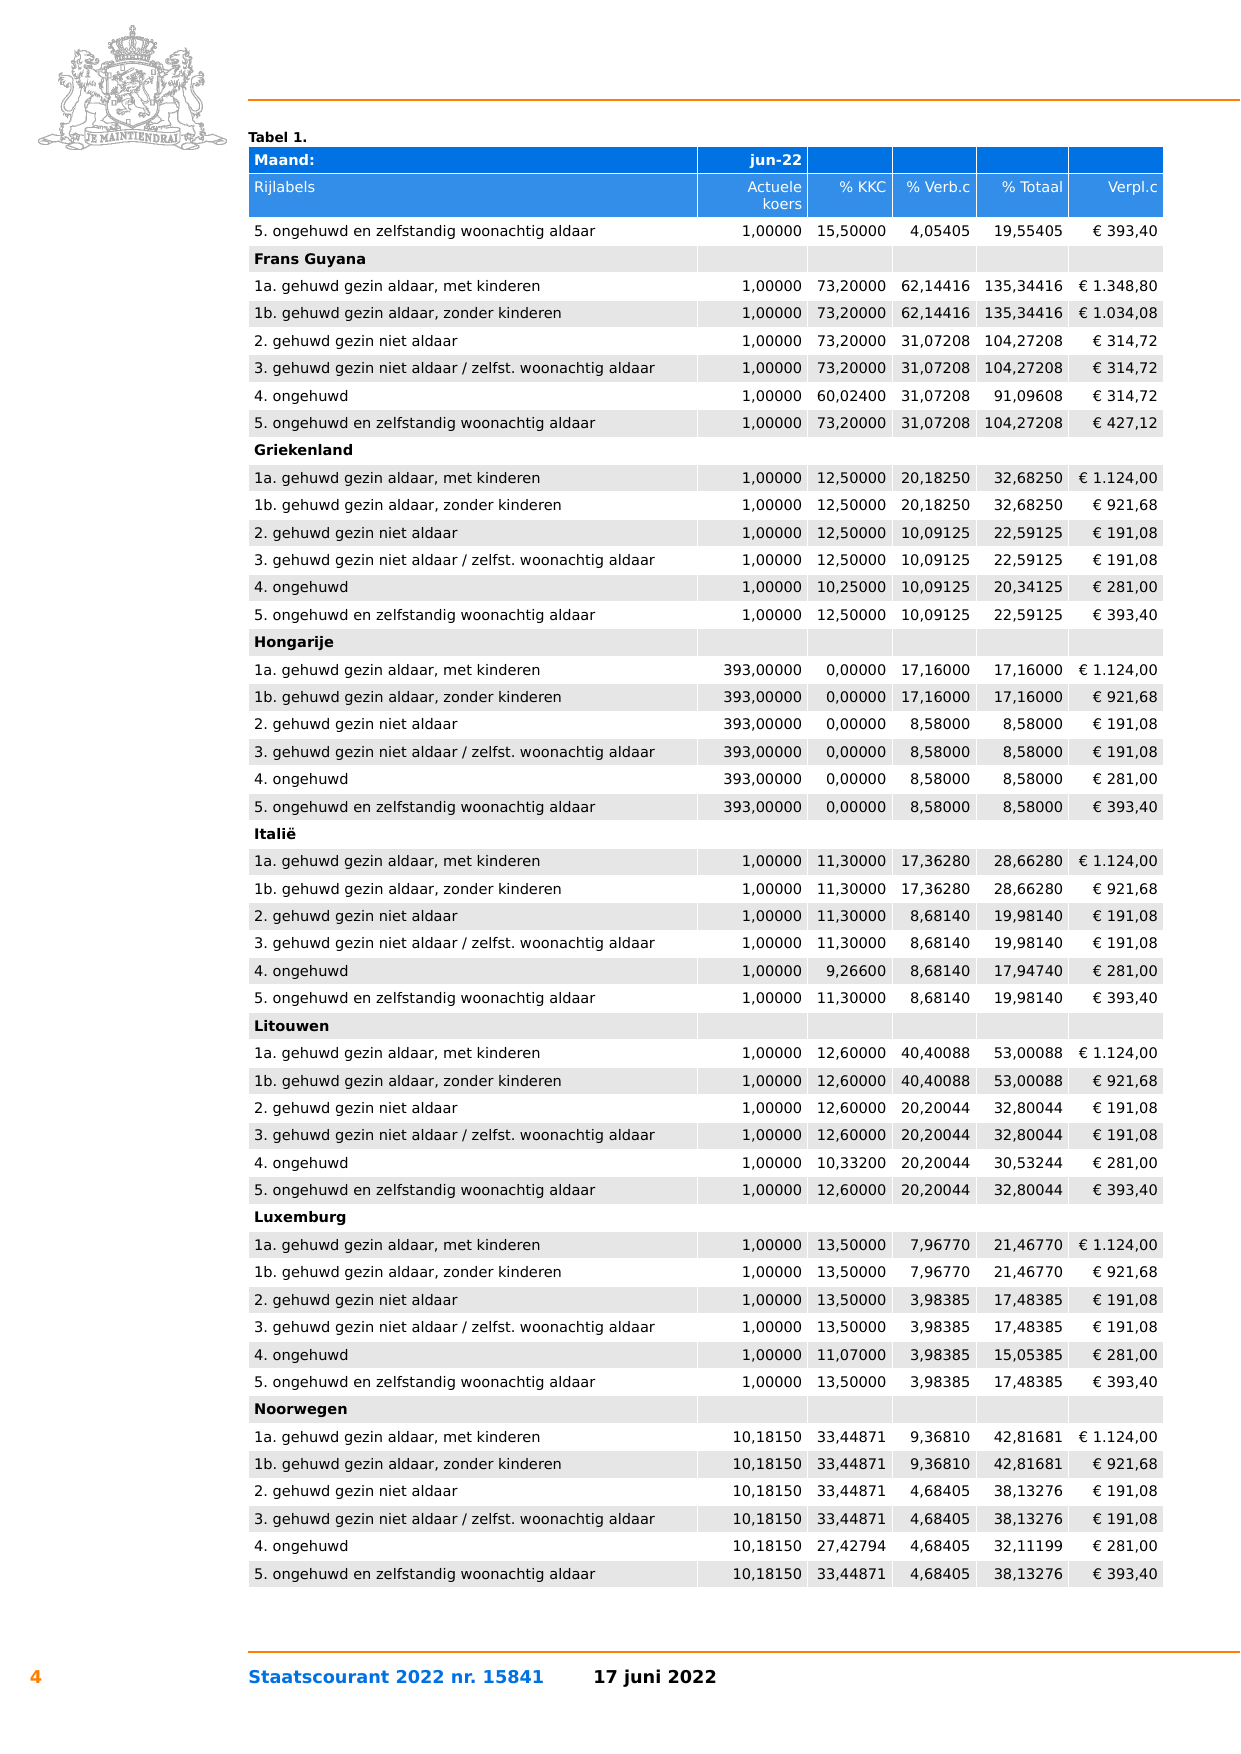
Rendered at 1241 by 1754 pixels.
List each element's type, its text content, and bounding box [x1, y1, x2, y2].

table_cell [977, 821, 1068, 847]
table_cell 3,98385 [893, 1342, 976, 1368]
table_cell 1,00000 [698, 383, 807, 409]
table_cell 38,13276 [977, 1561, 1068, 1587]
table_cell 12,60000 [808, 1177, 892, 1204]
table_cell 17,36280 [893, 849, 976, 875]
table_cell 8,58000 [977, 739, 1068, 765]
table_cell [977, 1205, 1068, 1231]
table_cell € 1.124,00 [1069, 465, 1163, 491]
table_cell 3. gehuwd gezin niet aldaar / zelfst. woonachtig aldaar [249, 1314, 697, 1341]
table_cell 73,20000 [808, 355, 892, 382]
table_cell 21,46770 [977, 1232, 1068, 1258]
table_cell € 921,68 [1069, 876, 1163, 902]
table_cell 20,20044 [893, 1150, 976, 1176]
table_cell 1,00000 [698, 1068, 807, 1094]
table_cell 20,18250 [893, 493, 976, 519]
table_cell 33,44871 [808, 1451, 892, 1478]
table_cell 0,00000 [808, 739, 892, 765]
table_cell 0,00000 [808, 684, 892, 711]
table_cell 5. ongehuwd en zelfstandig woonachtig aldaar [249, 602, 697, 628]
table_cell [1069, 1013, 1163, 1039]
table_cell 0,00000 [808, 766, 892, 793]
table_cell 3. gehuwd gezin niet aldaar / zelfst. woonachtig aldaar [249, 547, 697, 573]
table_cell € 921,68 [1069, 684, 1163, 711]
table_cell 4,68405 [893, 1479, 976, 1505]
table_cell 7,96770 [893, 1260, 976, 1286]
table_cell 1b. gehuwd gezin aldaar, zonder kinderen [249, 684, 697, 711]
table_cell 10,09125 [893, 520, 976, 546]
table_cell € 921,68 [1069, 1068, 1163, 1094]
table_cell [698, 1013, 807, 1039]
table_cell 32,11199 [977, 1534, 1068, 1560]
table_cell 1,00000 [698, 1314, 807, 1341]
table_cell 11,30000 [808, 876, 892, 902]
table_cell [698, 438, 807, 464]
table_cell 135,34416 [977, 273, 1068, 299]
table_cell 135,34416 [977, 301, 1068, 327]
table_cell 60,02400 [808, 383, 892, 409]
table_cell 1,00000 [698, 355, 807, 382]
table_cell [698, 1205, 807, 1231]
table_cell 31,07208 [893, 410, 976, 437]
table_cell 15,05385 [977, 1342, 1068, 1368]
table_cell 1,00000 [698, 849, 807, 875]
table_cell 11,30000 [808, 849, 892, 875]
table_cell 12,50000 [808, 547, 892, 573]
table_cell 30,53244 [977, 1150, 1068, 1176]
table_cell 42,81681 [977, 1424, 1068, 1450]
table_cell 12,50000 [808, 493, 892, 519]
table_cell € 427,12 [1069, 410, 1163, 437]
table_cell 62,14416 [893, 301, 976, 327]
table_cell [808, 1205, 892, 1231]
picture [38, 25, 227, 150]
table_cell 3. gehuwd gezin niet aldaar / zelfst. woonachtig aldaar [249, 355, 697, 382]
table_cell € 281,00 [1069, 575, 1163, 601]
table_cell [1069, 147, 1163, 173]
table_cell € 191,08 [1069, 1479, 1163, 1505]
table_cell € 393,40 [1069, 1177, 1163, 1204]
table_cell € 1.348,80 [1069, 273, 1163, 299]
table_cell € 191,08 [1069, 931, 1163, 957]
table_cell 393,00000 [698, 684, 807, 711]
table_cell 393,00000 [698, 739, 807, 765]
table_cell 21,46770 [977, 1260, 1068, 1286]
table_cell 8,58000 [893, 794, 976, 820]
table_cell € 393,40 [1069, 219, 1163, 245]
table_cell € 281,00 [1069, 958, 1163, 984]
table_cell 1b. gehuwd gezin aldaar, zonder kinderen [249, 876, 697, 902]
table_cell 19,55405 [977, 219, 1068, 245]
table_cell [698, 1396, 807, 1423]
table_cell Actuele koers [698, 174, 807, 217]
table_cell jun-22 [698, 147, 807, 173]
table_cell € 393,40 [1069, 794, 1163, 820]
table_cell 53,00088 [977, 1068, 1068, 1094]
table_cell [1069, 821, 1163, 847]
table_cell 11,07000 [808, 1342, 892, 1368]
table_cell 12,60000 [808, 1123, 892, 1149]
table_cell 8,68140 [893, 958, 976, 984]
table_cell € 191,08 [1069, 547, 1163, 573]
table_cell 1a. gehuwd gezin aldaar, met kinderen [249, 657, 697, 683]
table_cell 1,00000 [698, 958, 807, 984]
table_cell 38,13276 [977, 1506, 1068, 1532]
table_cell [698, 629, 807, 656]
table_cell 10,33200 [808, 1150, 892, 1176]
table_cell 10,09125 [893, 575, 976, 601]
table_cell 73,20000 [808, 328, 892, 354]
table_cell 28,66280 [977, 849, 1068, 875]
table_cell 17,36280 [893, 876, 976, 902]
table_cell 8,68140 [893, 986, 976, 1012]
table_cell € 1.124,00 [1069, 1040, 1163, 1067]
table_cell € 921,68 [1069, 1451, 1163, 1478]
table_cell 13,50000 [808, 1287, 892, 1313]
table_cell 1b. gehuwd gezin aldaar, zonder kinderen [249, 1068, 697, 1094]
table_cell 40,40088 [893, 1068, 976, 1094]
table_cell [808, 629, 892, 656]
table_cell 1,00000 [698, 1123, 807, 1149]
table_cell 1,00000 [698, 876, 807, 902]
table_cell € 314,72 [1069, 383, 1163, 409]
table_cell 1,00000 [698, 301, 807, 327]
table_cell 1,00000 [698, 1040, 807, 1067]
table_cell 38,13276 [977, 1479, 1068, 1505]
table_cell 19,98140 [977, 903, 1068, 930]
table_cell 11,30000 [808, 931, 892, 957]
table_cell 1,00000 [698, 1232, 807, 1258]
table_cell 2. gehuwd gezin niet aldaar [249, 1095, 697, 1121]
table_cell 1a. gehuwd gezin aldaar, met kinderen [249, 1232, 697, 1258]
table_cell 5. ongehuwd en zelfstandig woonachtig aldaar [249, 794, 697, 820]
table_cell 3,98385 [893, 1287, 976, 1313]
table_cell 13,50000 [808, 1260, 892, 1286]
table_cell 9,36810 [893, 1424, 976, 1450]
table_cell 17,48385 [977, 1287, 1068, 1313]
table_cell 3. gehuwd gezin niet aldaar / zelfst. woonachtig aldaar [249, 1123, 697, 1149]
table_cell 53,00088 [977, 1040, 1068, 1067]
table_cell 9,36810 [893, 1451, 976, 1478]
table_cell 1,00000 [698, 602, 807, 628]
table_cell [1069, 438, 1163, 464]
table_cell 40,40088 [893, 1040, 976, 1067]
table_cell 22,59125 [977, 520, 1068, 546]
table_cell € 393,40 [1069, 986, 1163, 1012]
table_cell Maand: [249, 147, 697, 173]
table_cell € 393,40 [1069, 602, 1163, 628]
table_cell 73,20000 [808, 410, 892, 437]
table_cell [977, 1396, 1068, 1423]
table_cell 4. ongehuwd [249, 958, 697, 984]
table_cell 28,66280 [977, 876, 1068, 902]
table_cell € 921,68 [1069, 1260, 1163, 1286]
table_cell 104,27208 [977, 410, 1068, 437]
table_cell 73,20000 [808, 273, 892, 299]
table_cell Noorwegen [249, 1396, 697, 1423]
table_cell [1069, 629, 1163, 656]
table_cell € 191,08 [1069, 1287, 1163, 1313]
table_cell € 1.124,00 [1069, 1232, 1163, 1258]
table_cell 31,07208 [893, 328, 976, 354]
table_cell 9,26600 [808, 958, 892, 984]
table_cell 4. ongehuwd [249, 1150, 697, 1176]
table_header Tabel 1. [248, 130, 1163, 146]
table_cell [893, 1205, 976, 1231]
table_cell 4. ongehuwd [249, 575, 697, 601]
table_cell 5. ongehuwd en zelfstandig woonachtig aldaar [249, 986, 697, 1012]
table_cell 1,00000 [698, 1342, 807, 1368]
table_cell 42,81681 [977, 1451, 1068, 1478]
table_cell 17,48385 [977, 1369, 1068, 1395]
table_cell 1,00000 [698, 328, 807, 354]
table_cell 12,60000 [808, 1095, 892, 1121]
table_cell 3,98385 [893, 1314, 976, 1341]
table_cell Rijlabels [249, 174, 697, 217]
table_cell 15,50000 [808, 219, 892, 245]
table_cell 17,16000 [893, 684, 976, 711]
table_cell 22,59125 [977, 547, 1068, 573]
table_cell 10,18150 [698, 1534, 807, 1560]
table_cell [977, 438, 1068, 464]
table_cell 17,16000 [977, 657, 1068, 683]
table_cell 1a. gehuwd gezin aldaar, met kinderen [249, 465, 697, 491]
table_cell 3. gehuwd gezin niet aldaar / zelfst. woonachtig aldaar [249, 931, 697, 957]
table_cell € 393,40 [1069, 1369, 1163, 1395]
table_cell [977, 246, 1068, 272]
table_cell 20,34125 [977, 575, 1068, 601]
table_cell [698, 821, 807, 847]
table_cell 32,80044 [977, 1177, 1068, 1204]
table_cell € 191,08 [1069, 1314, 1163, 1341]
table_cell 11,30000 [808, 986, 892, 1012]
table_cell 393,00000 [698, 657, 807, 683]
table_cell 1a. gehuwd gezin aldaar, met kinderen [249, 1040, 697, 1067]
table_cell 3,98385 [893, 1369, 976, 1395]
table_cell 10,18150 [698, 1506, 807, 1532]
table_cell 19,98140 [977, 986, 1068, 1012]
table_cell 8,58000 [893, 766, 976, 793]
table_cell 31,07208 [893, 355, 976, 382]
table_cell € 281,00 [1069, 766, 1163, 793]
table_cell 20,18250 [893, 465, 976, 491]
table_cell 2. gehuwd gezin niet aldaar [249, 520, 697, 546]
table_cell 5. ongehuwd en zelfstandig woonachtig aldaar [249, 1561, 697, 1587]
table_cell [893, 246, 976, 272]
table_cell [808, 147, 892, 173]
table_cell [977, 147, 1068, 173]
table_cell 33,44871 [808, 1506, 892, 1532]
table_cell 31,07208 [893, 383, 976, 409]
table_cell € 191,08 [1069, 520, 1163, 546]
table_cell 8,58000 [977, 766, 1068, 793]
table_cell Italië [249, 821, 697, 847]
table_cell 1b. gehuwd gezin aldaar, zonder kinderen [249, 301, 697, 327]
table_cell 5. ongehuwd en zelfstandig woonachtig aldaar [249, 219, 697, 245]
table_cell 12,60000 [808, 1040, 892, 1067]
table_cell € 1.034,08 [1069, 301, 1163, 327]
table_cell 10,18150 [698, 1561, 807, 1587]
table_cell 1b. gehuwd gezin aldaar, zonder kinderen [249, 1260, 697, 1286]
table_cell 393,00000 [698, 712, 807, 738]
table_cell 91,09608 [977, 383, 1068, 409]
table_cell [808, 821, 892, 847]
table_cell 0,00000 [808, 794, 892, 820]
table_cell € 191,08 [1069, 903, 1163, 930]
table_cell € 1.124,00 [1069, 657, 1163, 683]
table_cell € 921,68 [1069, 493, 1163, 519]
table_cell € 314,72 [1069, 355, 1163, 382]
table_cell 62,14416 [893, 273, 976, 299]
table_cell 104,27208 [977, 328, 1068, 354]
table_cell 1,00000 [698, 575, 807, 601]
table_cell 1,00000 [698, 410, 807, 437]
table_cell 2. gehuwd gezin niet aldaar [249, 1479, 697, 1505]
table_cell [698, 246, 807, 272]
table_cell 1,00000 [698, 1369, 807, 1395]
table_cell 1,00000 [698, 219, 807, 245]
table_cell 13,50000 [808, 1314, 892, 1341]
table_cell 10,09125 [893, 602, 976, 628]
table_cell 12,50000 [808, 465, 892, 491]
table_cell 33,44871 [808, 1479, 892, 1505]
table_cell 13,50000 [808, 1232, 892, 1258]
table_cell [893, 629, 976, 656]
table_cell 12,60000 [808, 1068, 892, 1094]
table_cell 1,00000 [698, 1150, 807, 1176]
table_cell [1069, 1396, 1163, 1423]
table_cell € 281,00 [1069, 1342, 1163, 1368]
table_cell 1,00000 [698, 986, 807, 1012]
table_cell 8,58000 [893, 712, 976, 738]
table_cell 1,00000 [698, 493, 807, 519]
table_cell 393,00000 [698, 794, 807, 820]
table_cell 10,18150 [698, 1479, 807, 1505]
table_cell € 281,00 [1069, 1534, 1163, 1560]
table_cell 8,58000 [893, 739, 976, 765]
table_cell [893, 147, 976, 173]
table_cell 2. gehuwd gezin niet aldaar [249, 903, 697, 930]
table_cell 27,42794 [808, 1534, 892, 1560]
table_cell 3. gehuwd gezin niet aldaar / zelfst. woonachtig aldaar [249, 739, 697, 765]
table_cell 3. gehuwd gezin niet aldaar / zelfst. woonachtig aldaar [249, 1506, 697, 1532]
table_cell [808, 438, 892, 464]
table_cell [1069, 1205, 1163, 1231]
table_cell % Verb.c [893, 174, 976, 217]
table_cell € 191,08 [1069, 739, 1163, 765]
table_cell 1,00000 [698, 1260, 807, 1286]
table_cell 1,00000 [698, 1095, 807, 1121]
table_cell 1,00000 [698, 1177, 807, 1204]
table_cell 0,00000 [808, 657, 892, 683]
table_cell 5. ongehuwd en zelfstandig woonachtig aldaar [249, 1177, 697, 1204]
table_cell 33,44871 [808, 1424, 892, 1450]
table_cell 1,00000 [698, 547, 807, 573]
table_cell 4. ongehuwd [249, 383, 697, 409]
table_cell [893, 438, 976, 464]
table_cell 20,20044 [893, 1123, 976, 1149]
table_cell 4. ongehuwd [249, 1534, 697, 1560]
table_cell 12,50000 [808, 602, 892, 628]
table_cell Verpl.c [1069, 174, 1163, 217]
table_cell 10,09125 [893, 547, 976, 573]
table_cell 32,68250 [977, 465, 1068, 491]
table_cell € 281,00 [1069, 1150, 1163, 1176]
table_cell Litouwen [249, 1013, 697, 1039]
table_cell € 1.124,00 [1069, 1424, 1163, 1450]
table_cell [977, 1013, 1068, 1039]
table_cell 2. gehuwd gezin niet aldaar [249, 328, 697, 354]
table_cell [808, 246, 892, 272]
table_cell 32,80044 [977, 1095, 1068, 1121]
table_cell 11,30000 [808, 903, 892, 930]
table_cell 32,68250 [977, 493, 1068, 519]
table_cell 19,98140 [977, 931, 1068, 957]
table_cell 22,59125 [977, 602, 1068, 628]
table_cell 17,16000 [893, 657, 976, 683]
table_cell 1b. gehuwd gezin aldaar, zonder kinderen [249, 493, 697, 519]
table_cell 1,00000 [698, 465, 807, 491]
table_cell [977, 629, 1068, 656]
table_cell 5. ongehuwd en zelfstandig woonachtig aldaar [249, 1369, 697, 1395]
table_cell Luxemburg [249, 1205, 697, 1231]
table_cell [893, 821, 976, 847]
table_cell [893, 1013, 976, 1039]
table_cell 32,80044 [977, 1123, 1068, 1149]
table_cell 1b. gehuwd gezin aldaar, zonder kinderen [249, 1451, 697, 1478]
table_cell 4,05405 [893, 219, 976, 245]
table_cell 4,68405 [893, 1506, 976, 1532]
table_cell [893, 1396, 976, 1423]
table_cell 8,68140 [893, 931, 976, 957]
table_cell 1,00000 [698, 273, 807, 299]
table_cell Griekenland [249, 438, 697, 464]
table_cell 1,00000 [698, 520, 807, 546]
table_cell 17,16000 [977, 684, 1068, 711]
table_cell 1a. gehuwd gezin aldaar, met kinderen [249, 849, 697, 875]
table_cell 4. ongehuwd [249, 766, 697, 793]
table_cell % Totaal [977, 174, 1068, 217]
table_cell [808, 1396, 892, 1423]
table_cell € 314,72 [1069, 328, 1163, 354]
table_cell Hongarije [249, 629, 697, 656]
table_cell 73,20000 [808, 301, 892, 327]
table_cell 17,94740 [977, 958, 1068, 984]
table_cell 1a. gehuwd gezin aldaar, met kinderen [249, 273, 697, 299]
table_cell [1069, 246, 1163, 272]
table_cell 10,18150 [698, 1424, 807, 1450]
table_cell € 191,08 [1069, 712, 1163, 738]
table_cell 8,58000 [977, 794, 1068, 820]
table_cell 4,68405 [893, 1534, 976, 1560]
table_cell € 191,08 [1069, 1506, 1163, 1532]
table_cell 4,68405 [893, 1561, 976, 1587]
table_cell 2. gehuwd gezin niet aldaar [249, 712, 697, 738]
table_cell 5. ongehuwd en zelfstandig woonachtig aldaar [249, 410, 697, 437]
table_cell 10,25000 [808, 575, 892, 601]
table_cell 12,50000 [808, 520, 892, 546]
table_cell € 191,08 [1069, 1095, 1163, 1121]
table_cell € 393,40 [1069, 1561, 1163, 1587]
table_cell 1a. gehuwd gezin aldaar, met kinderen [249, 1424, 697, 1450]
table_cell 33,44871 [808, 1561, 892, 1587]
table_cell 1,00000 [698, 931, 807, 957]
table_cell 0,00000 [808, 712, 892, 738]
table_cell Frans Guyana [249, 246, 697, 272]
table_cell 2. gehuwd gezin niet aldaar [249, 1287, 697, 1313]
table_cell 104,27208 [977, 355, 1068, 382]
table_cell [808, 1013, 892, 1039]
table_cell 8,68140 [893, 903, 976, 930]
table_cell 17,48385 [977, 1314, 1068, 1341]
table_cell 13,50000 [808, 1369, 892, 1395]
table_cell € 1.124,00 [1069, 849, 1163, 875]
table_cell 20,20044 [893, 1177, 976, 1204]
table_cell 20,20044 [893, 1095, 976, 1121]
table_cell 7,96770 [893, 1232, 976, 1258]
table_cell 4. ongehuwd [249, 1342, 697, 1368]
table_cell % KKC [808, 174, 892, 217]
table_cell 1,00000 [698, 1287, 807, 1313]
table_cell 8,58000 [977, 712, 1068, 738]
table_cell 1,00000 [698, 903, 807, 930]
table_cell 10,18150 [698, 1451, 807, 1478]
table_cell 393,00000 [698, 766, 807, 793]
table_cell € 191,08 [1069, 1123, 1163, 1149]
